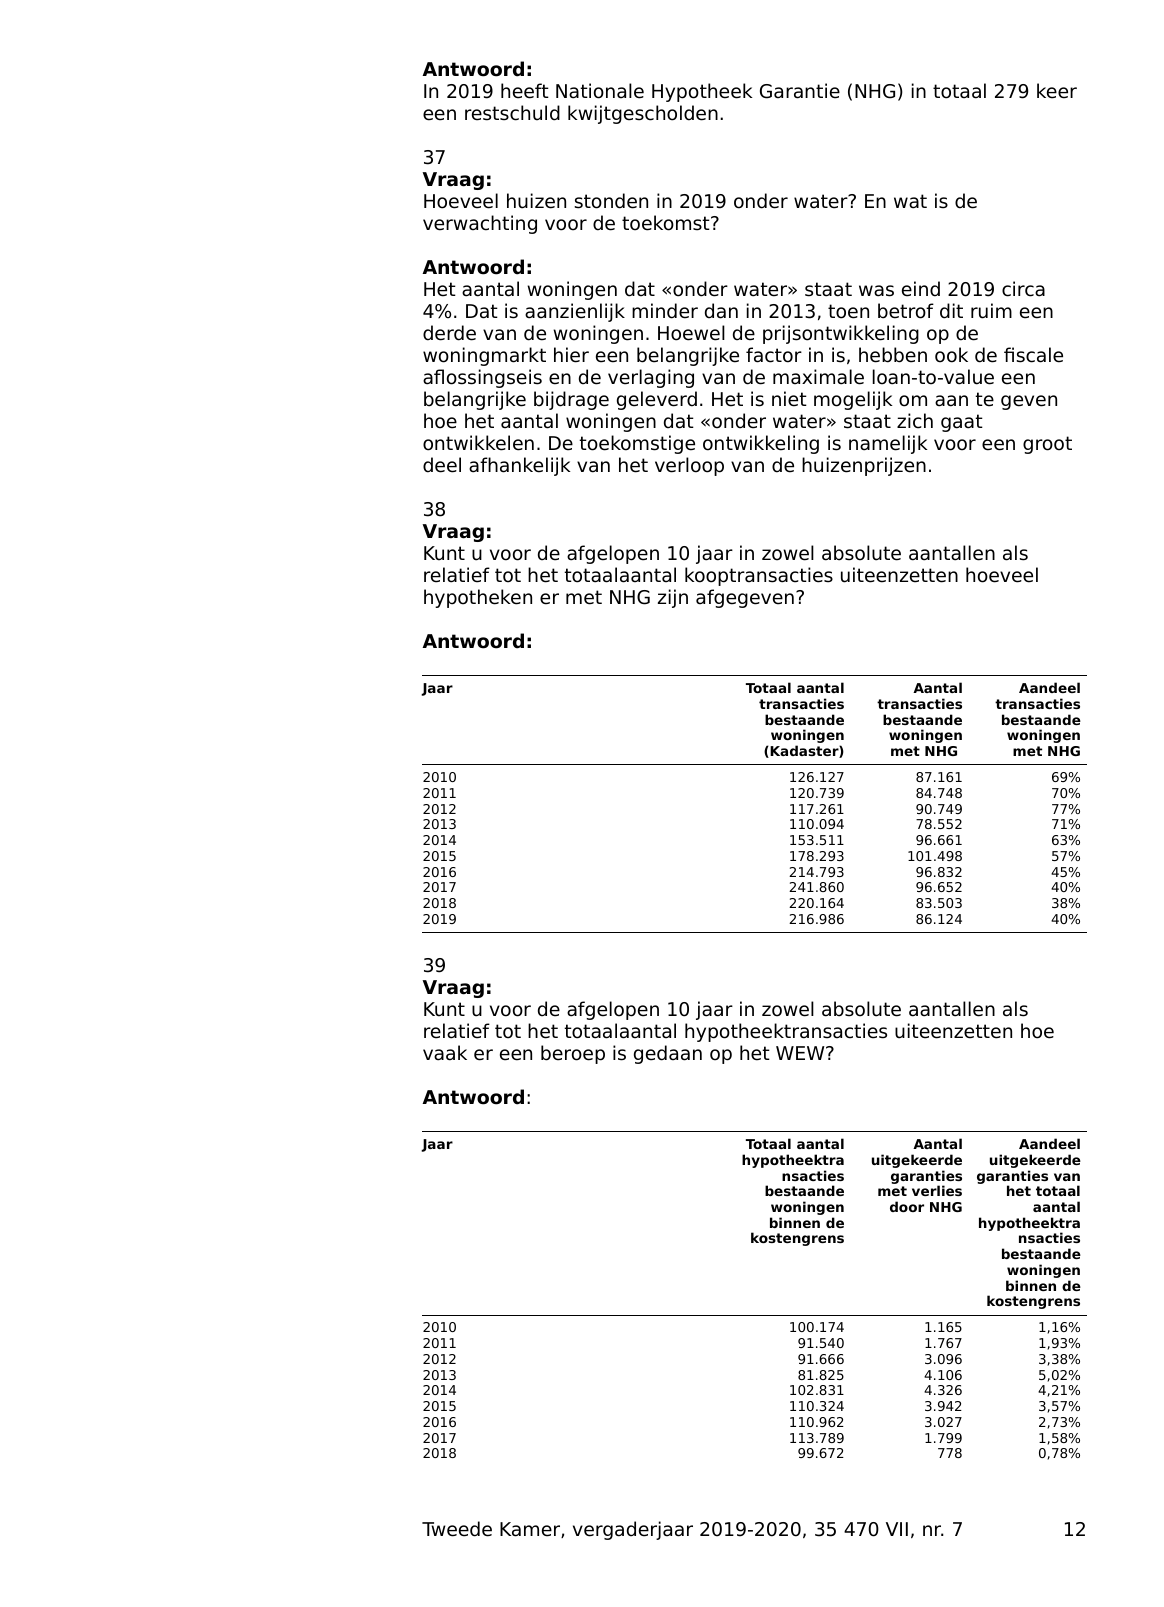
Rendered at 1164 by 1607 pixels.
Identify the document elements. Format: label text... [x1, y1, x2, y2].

table_cell 4,21% [969, 1383, 1087, 1399]
table_header Aandeel transacties bestaande woningen met NHG [969, 676, 1087, 764]
text Vraag: [422, 169, 1087, 191]
table_cell 1.767 [850, 1336, 968, 1352]
table_cell 1,16% [969, 1316, 1087, 1336]
text 37 [422, 147, 1087, 169]
table_cell 2017 [422, 1430, 732, 1446]
table_cell 1.165 [850, 1316, 968, 1336]
table_cell 40% [969, 912, 1087, 932]
table_cell 214.793 [732, 864, 850, 880]
table_cell 2012 [422, 801, 732, 817]
table_cell 4.326 [850, 1383, 968, 1399]
table_cell 216.986 [732, 912, 850, 932]
table_cell 78.552 [850, 817, 968, 833]
table_cell 2011 [422, 786, 732, 801]
table_cell 90.749 [850, 801, 968, 817]
table_cell 220.164 [732, 896, 850, 912]
table_cell 3.096 [850, 1352, 968, 1367]
table_cell 110.094 [732, 817, 850, 833]
table_cell 3.027 [850, 1415, 968, 1430]
table_cell 3,57% [969, 1399, 1087, 1415]
table_cell 81.825 [732, 1368, 850, 1383]
table_cell 40% [969, 880, 1087, 896]
table_cell 96.832 [850, 864, 968, 880]
table_cell 2013 [422, 1368, 732, 1383]
table_cell 241.860 [732, 880, 850, 896]
table_cell 71% [969, 817, 1087, 833]
table_cell 0,78% [969, 1446, 1087, 1462]
table_cell 91.666 [732, 1352, 850, 1367]
table_cell 63% [969, 833, 1087, 849]
table_cell 2015 [422, 1399, 732, 1415]
table_cell 2018 [422, 1446, 732, 1462]
table_cell 100.174 [732, 1316, 850, 1336]
table_cell 38% [969, 896, 1087, 912]
text Antwoord: [422, 1087, 1087, 1109]
table_cell 45% [969, 864, 1087, 880]
table_cell 113.789 [732, 1430, 850, 1446]
table_cell 153.511 [732, 833, 850, 849]
table_cell 1.799 [850, 1430, 968, 1446]
table_cell 2010 [422, 1316, 732, 1336]
table_cell 57% [969, 849, 1087, 864]
table_cell 126.127 [732, 765, 850, 786]
table_cell 86.124 [850, 912, 968, 932]
table_cell 77% [969, 801, 1087, 817]
text Antwoord: [422, 59, 1087, 81]
table_cell 2011 [422, 1336, 732, 1352]
text Antwoord: [422, 631, 1087, 653]
table_cell 1,93% [969, 1336, 1087, 1352]
table_cell 2014 [422, 833, 732, 849]
text Het aantal woningen dat «onder water» staat was eind 2019 circa 4%. Dat is aanzienlijk minder dan in 2013, toen betrof dit ruim een derde van de woningen. Hoewel de prijsontwikkeling op de woningmarkt hier een belangrijke factor in is, hebben ook de fiscale aflossingseis en de verlaging van de maximale loan-to-value een belangrijke bijdrage geleverd. Het is niet mogelijk om aan te geven hoe het aantal woningen dat «onder water» staat zich gaat ontwikkelen. De toekomstige ontwikkeling is namelijk voor een groot deel afhankelijk van het verloop van de huizenprijzen. [422, 279, 1087, 477]
table_cell 3.942 [850, 1399, 968, 1415]
text Vraag: [422, 977, 1087, 999]
table_cell 2016 [422, 1415, 732, 1430]
table_cell 70% [969, 786, 1087, 801]
text In 2019 heeft Nationale Hypotheek Garantie (NHG) in totaal 279 keer een restschuld kwijtgescholden. [422, 81, 1087, 125]
table_cell 69% [969, 765, 1087, 786]
table_cell 4.106 [850, 1368, 968, 1383]
table_header Aandeel uitgekeerde garanties van het totaal aantal hypotheektransacties bestaande woningen binnen de kostengrens [969, 1132, 1087, 1314]
table_cell 91.540 [732, 1336, 850, 1352]
table_cell 778 [850, 1446, 968, 1462]
table_cell 2018 [422, 896, 732, 912]
table_cell 83.503 [850, 896, 968, 912]
table_cell 2012 [422, 1352, 732, 1367]
table_cell 101.498 [850, 849, 968, 864]
text Antwoord: [422, 257, 1087, 279]
table_cell 96.661 [850, 833, 968, 849]
table_cell 2013 [422, 817, 732, 833]
table_cell 99.672 [732, 1446, 850, 1462]
table_cell 2010 [422, 765, 732, 786]
table_cell 96.652 [850, 880, 968, 896]
text Kunt u voor de afgelopen 10 jaar in zowel absolute aantallen als relatief tot het totaalaantal hypotheektransacties uiteenzetten hoe vaak er een beroep is gedaan op het WEW? [422, 999, 1087, 1065]
table_cell 87.161 [850, 765, 968, 786]
table_cell 3,38% [969, 1352, 1087, 1367]
table_cell 2017 [422, 880, 732, 896]
table_cell 2019 [422, 912, 732, 932]
text Vraag: [422, 521, 1087, 543]
table_cell 117.261 [732, 801, 850, 817]
table_cell 110.324 [732, 1399, 850, 1415]
table_header Jaar [422, 676, 732, 764]
table_cell 1,58% [969, 1430, 1087, 1446]
text 38 [422, 499, 1087, 521]
table_header Jaar [422, 1132, 732, 1314]
table_cell 178.293 [732, 849, 850, 864]
table_header Aantal transacties bestaande woningen met NHG [850, 676, 968, 764]
table_cell 2014 [422, 1383, 732, 1399]
table_cell 110.962 [732, 1415, 850, 1430]
table_header Totaal aantal transacties bestaande woningen (Kadaster) [732, 676, 850, 764]
table_cell 84.748 [850, 786, 968, 801]
table_cell 120.739 [732, 786, 850, 801]
text Kunt u voor de afgelopen 10 jaar in zowel absolute aantallen als relatief tot het totaalaantal kooptransacties uiteenzetten hoeveel hypotheken er met NHG zijn afgegeven? [422, 543, 1087, 609]
text Hoeveel huizen stonden in 2019 onder water? En wat is de verwachting voor de toekomst? [422, 191, 1087, 235]
text 39 [422, 955, 1087, 977]
table_cell 2015 [422, 849, 732, 864]
table_header Aantal uitgekeerde garanties met verlies door NHG [850, 1132, 968, 1314]
table_cell 102.831 [732, 1383, 850, 1399]
table_cell 5,02% [969, 1368, 1087, 1383]
table_cell 2016 [422, 864, 732, 880]
table_cell 2,73% [969, 1415, 1087, 1430]
table_header Totaal aantal hypotheektransacties bestaande woningen binnen de kostengrens [732, 1132, 850, 1314]
